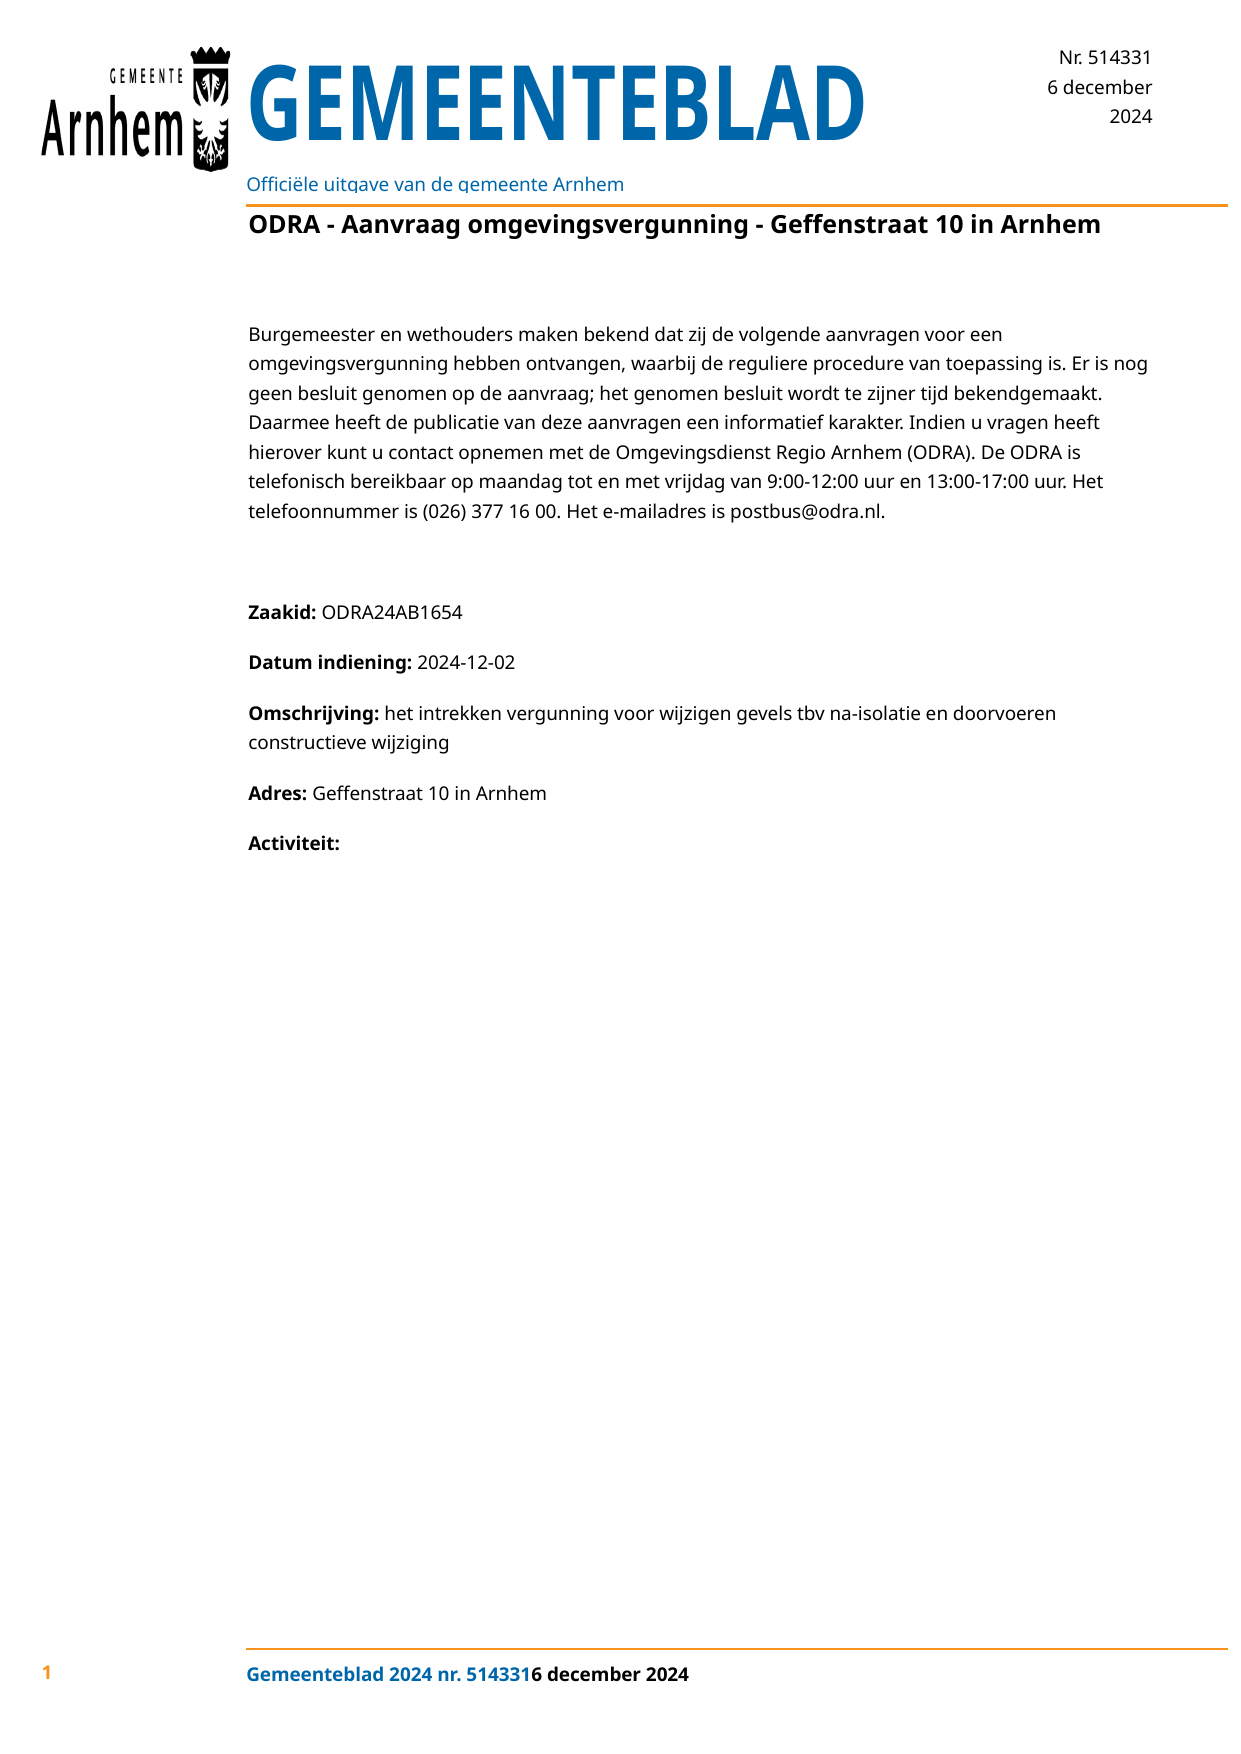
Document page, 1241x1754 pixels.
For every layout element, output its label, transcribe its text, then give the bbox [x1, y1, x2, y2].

picture [41, 47, 231, 172]
text Zaakid: ODRA24AB1654 [248, 599, 1152, 625]
text ODRA - Aanvraag omgevingsvergunning - Geffenstraat 10 in Arnhem [248, 207, 1152, 241]
text Omschrijving: het intrekken vergunning voor wijzigen gevels tbv na-isolatie en doorvoeren constructieve wijziging [248, 700, 1152, 755]
text Burgemeester en wethouders maken bekend dat zij de volgende aanvragen voor een omgevingsvergunning hebben ontvangen, waarbij de reguliere procedure van toepassing is. Er is nog geen besluit genomen op de aanvraag; het genomen besluit wordt te zijner tijd bekendgemaakt. Daarmee heeft de publicatie van deze aanvragen een informatief karakter. Indien u vragen heeft hierover kunt u contact opnemen met de Omgevingsdienst Regio Arnhem (ODRA). De ODRA is telefonisch bereikbaar op maandag tot en met vrijdag van 9:00-12:00 uur en 13:00-17:00 uur. Het telefoonnummer is (026) 377 16 00. Het e-mailadres is postbus@odra.nl. [248, 321, 1152, 524]
text Adres: Geffenstraat 10 in Arnhem [248, 780, 1152, 806]
text Activiteit: [248, 830, 1152, 856]
text Datum indiening: 2024-12-02 [248, 649, 1152, 675]
